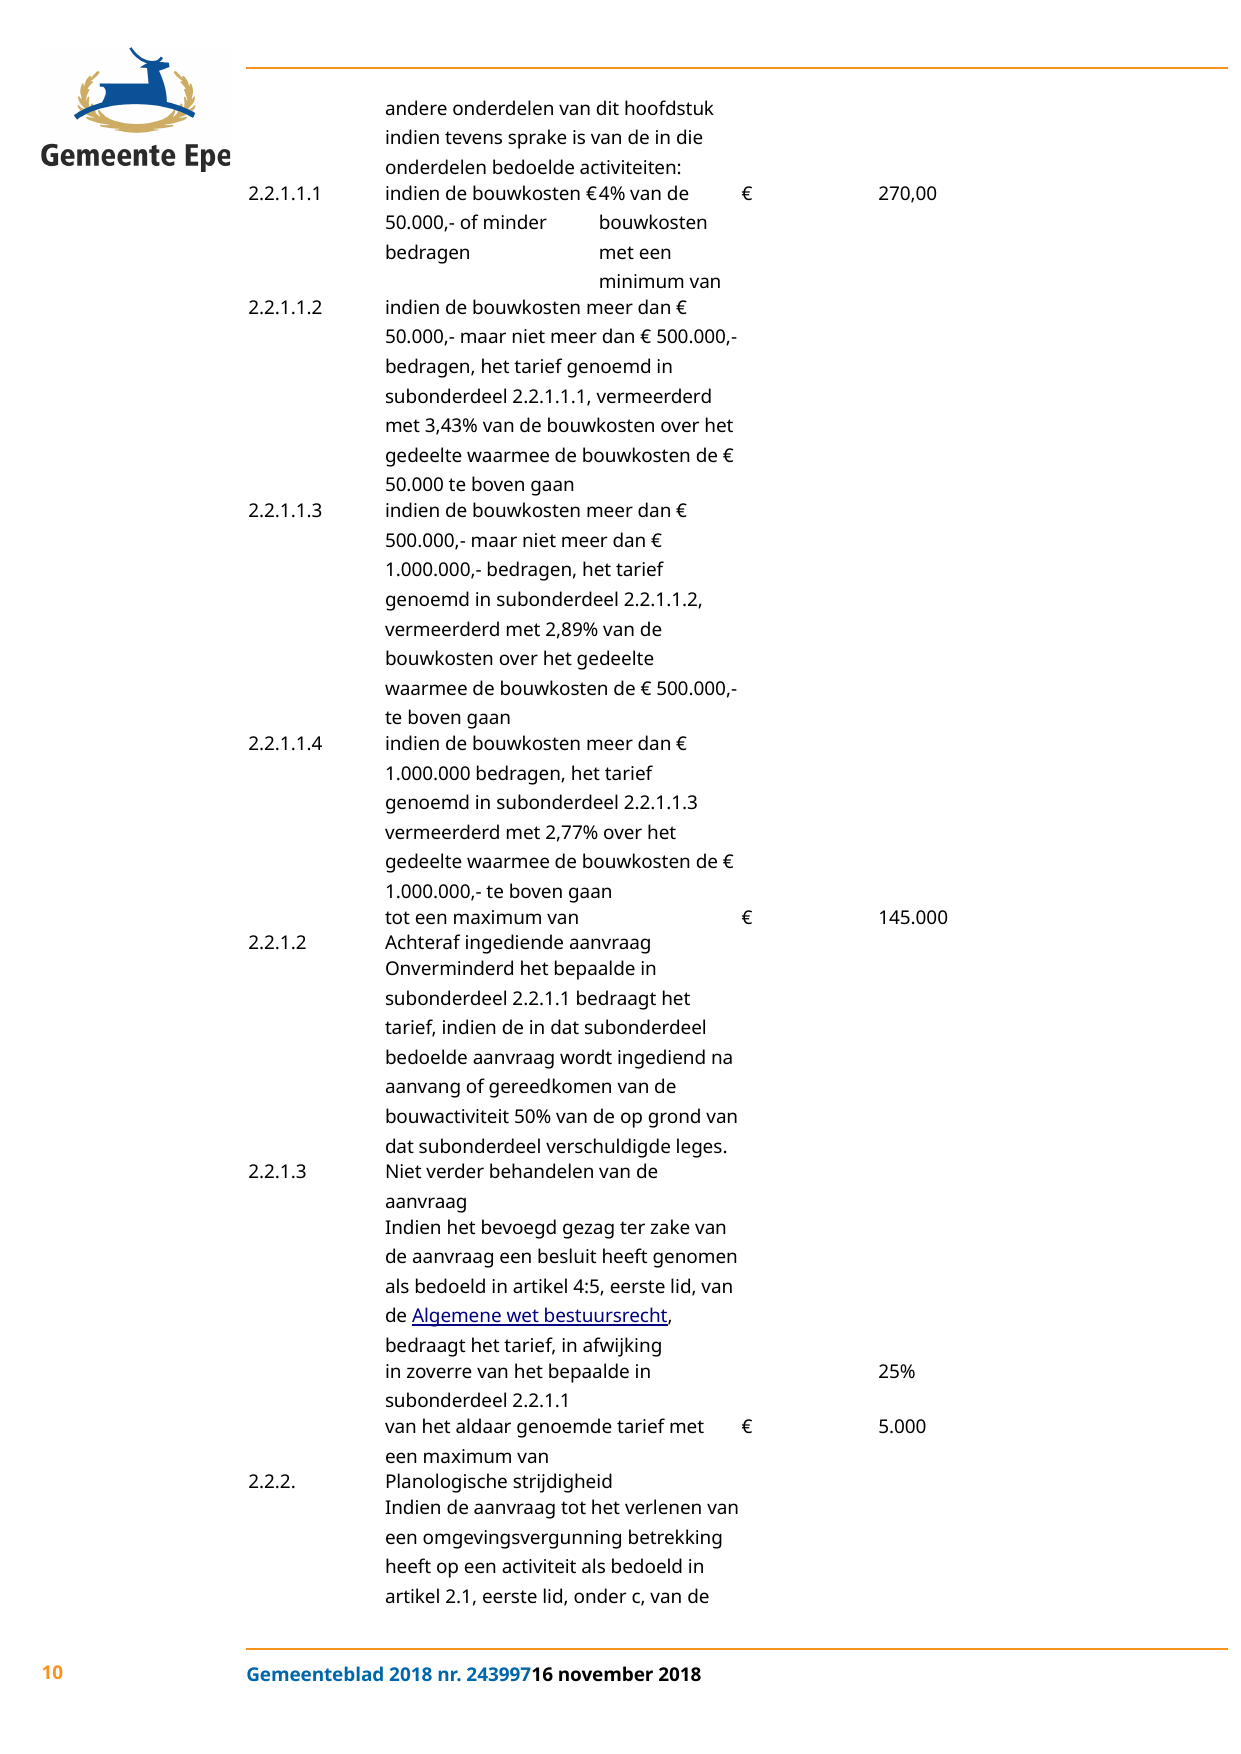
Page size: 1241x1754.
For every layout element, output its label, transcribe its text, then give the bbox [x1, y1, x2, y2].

table_cell Niet verder behandelen van de aanvraag [385, 1159, 741, 1214]
table_cell [741, 730, 1015, 904]
table_cell 2.2.1.1.1 [248, 180, 385, 294]
table_cell [878, 95, 1015, 180]
table_cell [741, 1469, 878, 1494]
table_cell € [741, 1413, 878, 1468]
table_cell [741, 498, 1015, 730]
table_cell [741, 294, 1015, 497]
table_cell andere onderdelen van dit hoofdstuk indien tevens sprake is van de in die onderdelen bedoelde activiteiten: [385, 95, 741, 180]
table_cell in zoverre van het bepaalde in subonderdeel 2.2.1.1 [385, 1358, 741, 1413]
table_cell [878, 955, 1015, 1158]
table_cell [878, 1494, 1015, 1609]
table_cell tot een maximum van [385, 904, 741, 929]
table_cell [741, 95, 878, 180]
table_cell [878, 1469, 1015, 1494]
table_cell [878, 1214, 1015, 1358]
table_cell Planologische strijdigheid [385, 1469, 741, 1494]
table_cell [741, 1494, 878, 1609]
table_cell [248, 955, 385, 1158]
table_cell indien de bouwkosten meer dan € 50.000,- maar niet meer dan € 500.000,- bedragen, het tarief genoemd in subonderdeel 2.2.1.1.1, vermeerderd met 3,43% van de bouwkosten over het gedeelte waarmee de bouwkosten de € 50.000 te boven gaan [385, 294, 741, 497]
table_cell 2.2.1.1.3 [248, 498, 385, 730]
table_cell [741, 930, 878, 955]
table_cell 2.2.1.1.2 [248, 294, 385, 497]
table_cell [741, 1358, 878, 1413]
table_cell [248, 904, 385, 929]
table_cell Achteraf ingediende aanvraag [385, 930, 741, 955]
table_cell 2.2.1.2 [248, 930, 385, 955]
table_cell [878, 930, 1015, 955]
table_cell [741, 1214, 878, 1358]
table_cell Indien het bevoegd gezag ter zake van de aanvraag een besluit heeft genomen als bedoeld in artikel 4:5, eerste lid, van de Algemene wet bestuursrecht, bedraagt het tarief, in afwijking [385, 1214, 741, 1358]
table_cell [248, 1358, 385, 1413]
table_cell € [741, 904, 878, 929]
table_cell indien de bouwkosten meer dan € 1.000.000 bedragen, het tarief genoemd in subonderdeel 2.2.1.1.3 vermeerderd met 2,77% over het gedeelte waarmee de bouwkosten de € 1.000.000,- te boven gaan [385, 730, 741, 904]
table_cell 2.2.1.1.4 [248, 730, 385, 904]
table_cell Onverminderd het bepaalde in subonderdeel 2.2.1.1 bedraagt het tarief, indien de in dat subonderdeel bedoelde aanvraag wordt ingediend na aanvang of gereedkomen van de bouwactiviteit 50% van de op grond van dat subonderdeel verschuldigde leges. [385, 955, 741, 1158]
table_cell 4% van de bouwkosten met een minimum van [599, 180, 741, 294]
picture [41, 47, 231, 172]
table_cell indien de bouwkosten € 50.000,- of minder bedragen [385, 180, 599, 294]
table_cell € [741, 180, 878, 294]
table_cell [741, 955, 878, 1158]
table_cell 25% [878, 1358, 1015, 1413]
table_cell 2.2.1.3 [248, 1159, 385, 1214]
table_cell indien de bouwkosten meer dan € 500.000,- maar niet meer dan € 1.000.000,- bedragen, het tarief genoemd in subonderdeel 2.2.1.1.2, vermeerderd met 2,89% van de bouwkosten over het gedeelte waarmee de bouwkosten de € 500.000,- te boven gaan [385, 498, 741, 730]
table_cell 2.2.2. [248, 1469, 385, 1494]
table_cell 5.000 [878, 1413, 1015, 1468]
table_cell [248, 1214, 385, 1358]
table_cell Indien de aanvraag tot het verlenen van een omgevingsvergunning betrekking heeft op een activiteit als bedoeld in artikel 2.1, eerste lid, onder c, van de [385, 1494, 741, 1609]
table_cell [248, 1413, 385, 1468]
table_cell [741, 1159, 878, 1214]
table_cell 145.000 [878, 904, 1015, 929]
table_cell van het aldaar genoemde tarief met een maximum van [385, 1413, 741, 1468]
table_cell [248, 95, 385, 180]
table_cell 270,00 [878, 180, 1015, 294]
table_cell [248, 1494, 385, 1609]
table_cell [878, 1159, 1015, 1214]
